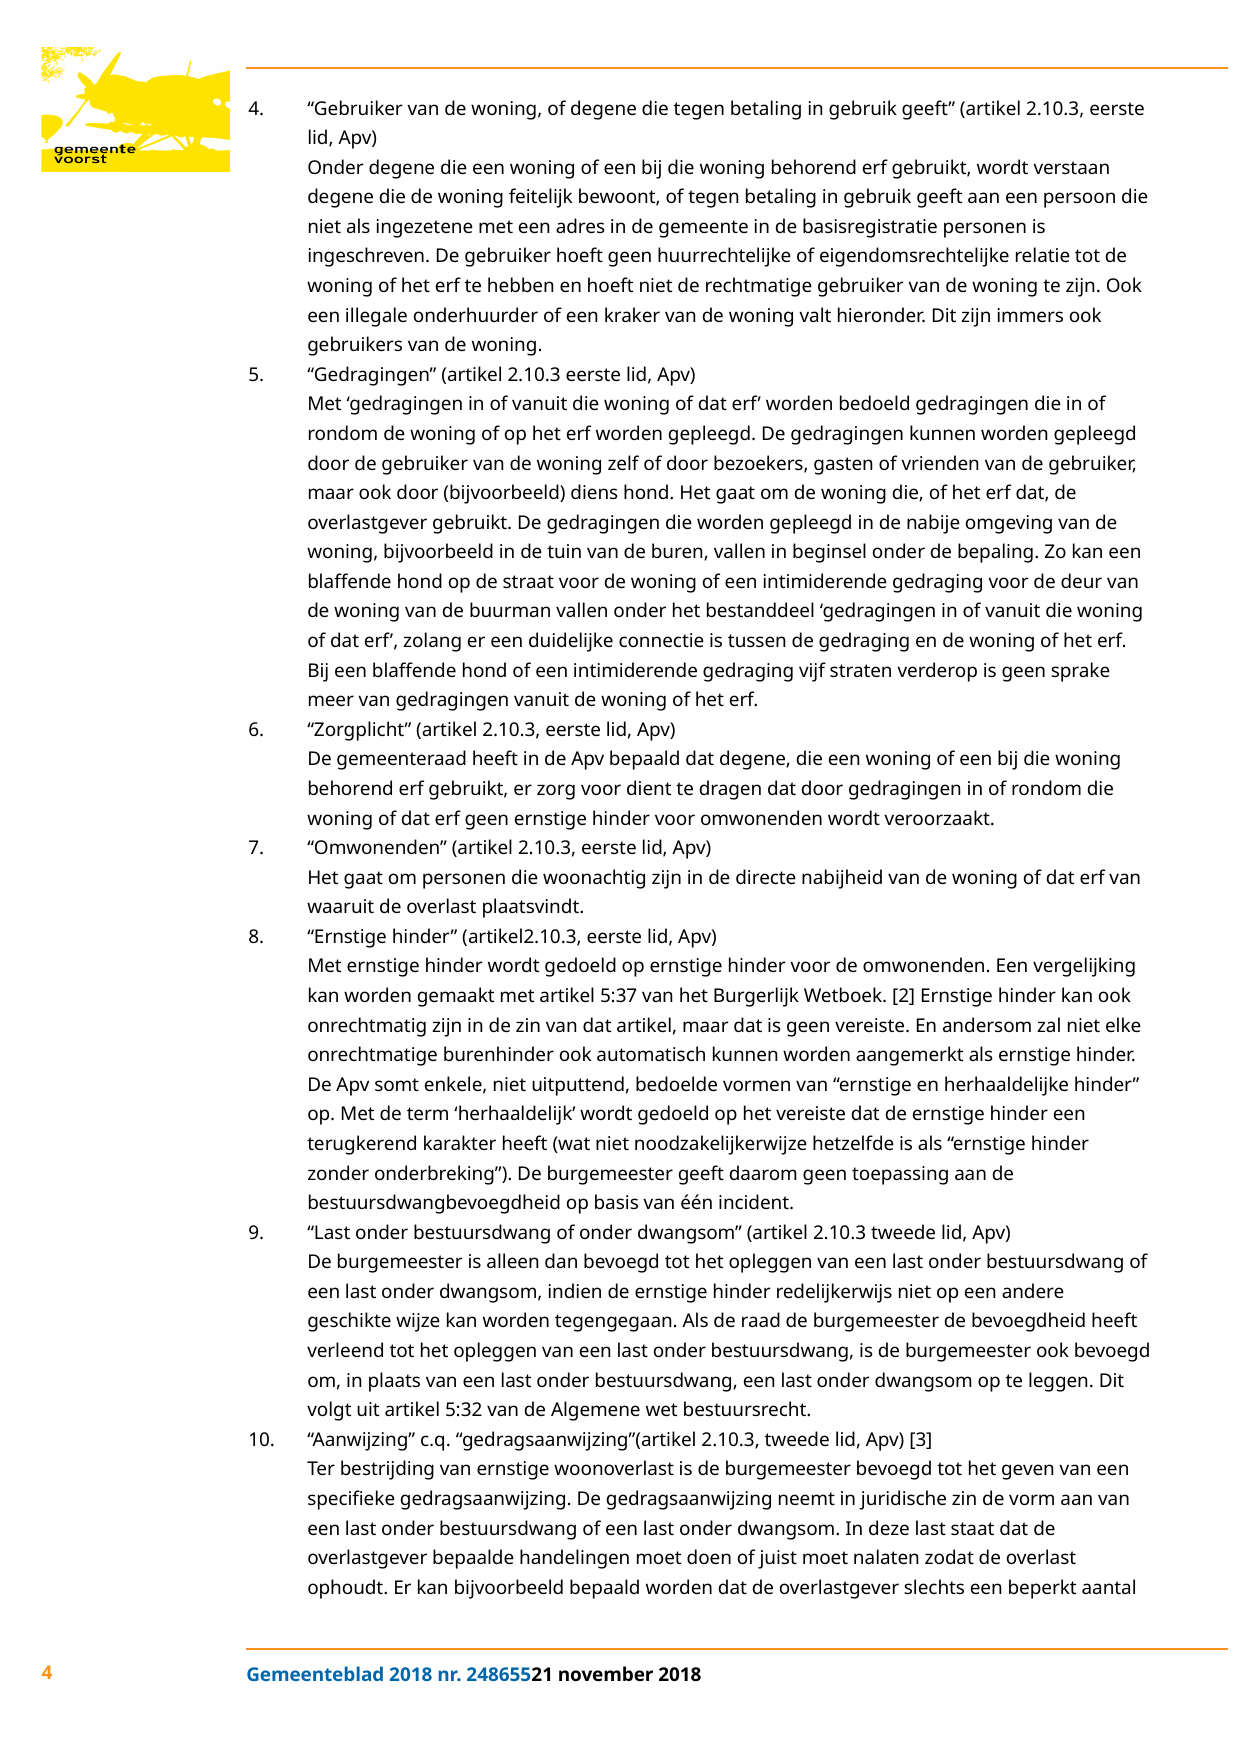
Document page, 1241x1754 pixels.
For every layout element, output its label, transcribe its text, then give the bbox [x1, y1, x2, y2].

list “Gebruiker van de woning, of degene die tegen betaling in gebruik geeft” (artikel 2.10.3, eerste lid, Apv) [248, 95, 1152, 150]
list “Aanwijzing” c.q. “gedragsaanwijzing”(artikel 2.10.3, tweede lid, Apv) [3] [248, 1426, 1152, 1452]
list “Last onder bestuursdwang of onder dwangsom” (artikel 2.10.3 tweede lid, Apv) [248, 1219, 1152, 1245]
picture [41, 47, 231, 172]
list De burgemeester is alleen dan bevoegd tot het opleggen van een last onder bestuursdwang of een last onder dwangsom, indien de ernstige hinder redelijkerwijs niet op een andere geschikte wijze kan worden tegengegaan. Als de raad de burgemeester de bevoegdheid heeft verleend tot het opleggen van een last onder bestuursdwang, is de burgemeester ook bevoegd om, in plaats van een last onder bestuursdwang, een last onder dwangsom op te leggen. Dit volgt uit artikel 5:32 van de Algemene wet bestuursrecht. [248, 1248, 1152, 1422]
list “Gedragingen” (artikel 2.10.3 eerste lid, Apv) [248, 361, 1152, 387]
list Met ‘gedragingen in of vanuit die woning of dat erf’ worden bedoeld gedragingen die in of rondom de woning of op het erf worden gepleegd. De gedragingen kunnen worden gepleegd door de gebruiker van de woning zelf of door bezoekers, gasten of vrienden van de gebruiker, maar ook door (bijvoorbeeld) diens hond. Het gaat om de woning die, of het erf dat, de overlastgever gebruikt. De gedragingen die worden gepleegd in de nabije omgeving van de woning, bijvoorbeeld in de tuin van de buren, vallen in beginsel onder de bepaling. Zo kan een blaffende hond op de straat voor de woning of een intimiderende gedraging voor de deur van de woning van de buurman vallen onder het bestanddeel ‘gedragingen in of vanuit die woning of dat erf’, zolang er een duidelijke connectie is tussen de gedraging en de woning of het erf. Bij een blaffende hond of een intimiderende gedraging vijf straten verderop is geen sprake meer van gedragingen vanuit de woning of het erf. [248, 391, 1152, 712]
list “Ernstige hinder” (artikel2.10.3, eerste lid, Apv) [248, 923, 1152, 949]
list Onder degene die een woning of een bij die woning behorend erf gebruikt, wordt verstaan degene die de woning feitelijk bewoont, of tegen betaling in gebruik geeft aan een persoon die niet als ingezetene met een adres in de gemeente in de basisregistratie personen is ingeschreven. De gebruiker hoeft geen huurrechtelijke of eigendomsrechtelijke relatie tot de woning of het erf te hebben en hoeft niet de rechtmatige gebruiker van de woning te zijn. Ook een illegale onderhuurder of een kraker van de woning valt hieronder. Dit zijn immers ook gebruikers van de woning. [248, 154, 1152, 357]
list “Zorgplicht” (artikel 2.10.3, eerste lid, Apv) [248, 716, 1152, 742]
list “Omwonenden” (artikel 2.10.3, eerste lid, Apv) [248, 834, 1152, 860]
list Met ernstige hinder wordt gedoeld op ernstige hinder voor de omwonenden. Een vergelijking kan worden gemaakt met artikel 5:37 van het Burgerlijk Wetboek. [2] Ernstige hinder kan ook onrechtmatig zijn in de zin van dat artikel, maar dat is geen vereiste. En andersom zal niet elke onrechtmatige burenhinder ook automatisch kunnen worden aangemerkt als ernstige hinder. De Apv somt enkele, niet uitputtend, bedoelde vormen van “ernstige en herhaaldelijke hinder” op. Met de term ‘herhaaldelijk’ wordt gedoeld op het vereiste dat de ernstige hinder een terugkerend karakter heeft (wat niet noodzakelijkerwijze hetzelfde is als “ernstige hinder zonder onderbreking”). De burgemeester geeft daarom geen toepassing aan de bestuursdwangbevoegdheid op basis van één incident. [248, 953, 1152, 1215]
list Het gaat om personen die woonachtig zijn in de directe nabijheid van de woning of dat erf van waaruit de overlast plaatsvindt. [248, 864, 1152, 919]
list Ter bestrijding van ernstige woonoverlast is de burgemeester bevoegd tot het geven van een specifieke gedragsaanwijzing. De gedragsaanwijzing neemt in juridische zin de vorm aan van een last onder bestuursdwang of een last onder dwangsom. In deze last staat dat de overlastgever bepaalde handelingen moet doen of juist moet nalaten zodat de overlast ophoudt. Er kan bijvoorbeeld bepaald worden dat de overlastgever slechts een beperkt aantal [248, 1456, 1152, 1600]
list De gemeenteraad heeft in de Apv bepaald dat degene, die een woning of een bij die woning behorend erf gebruikt, er zorg voor dient te dragen dat door gedragingen in of rondom die woning of dat erf geen ernstige hinder voor omwonenden wordt veroorzaakt. [248, 746, 1152, 831]
